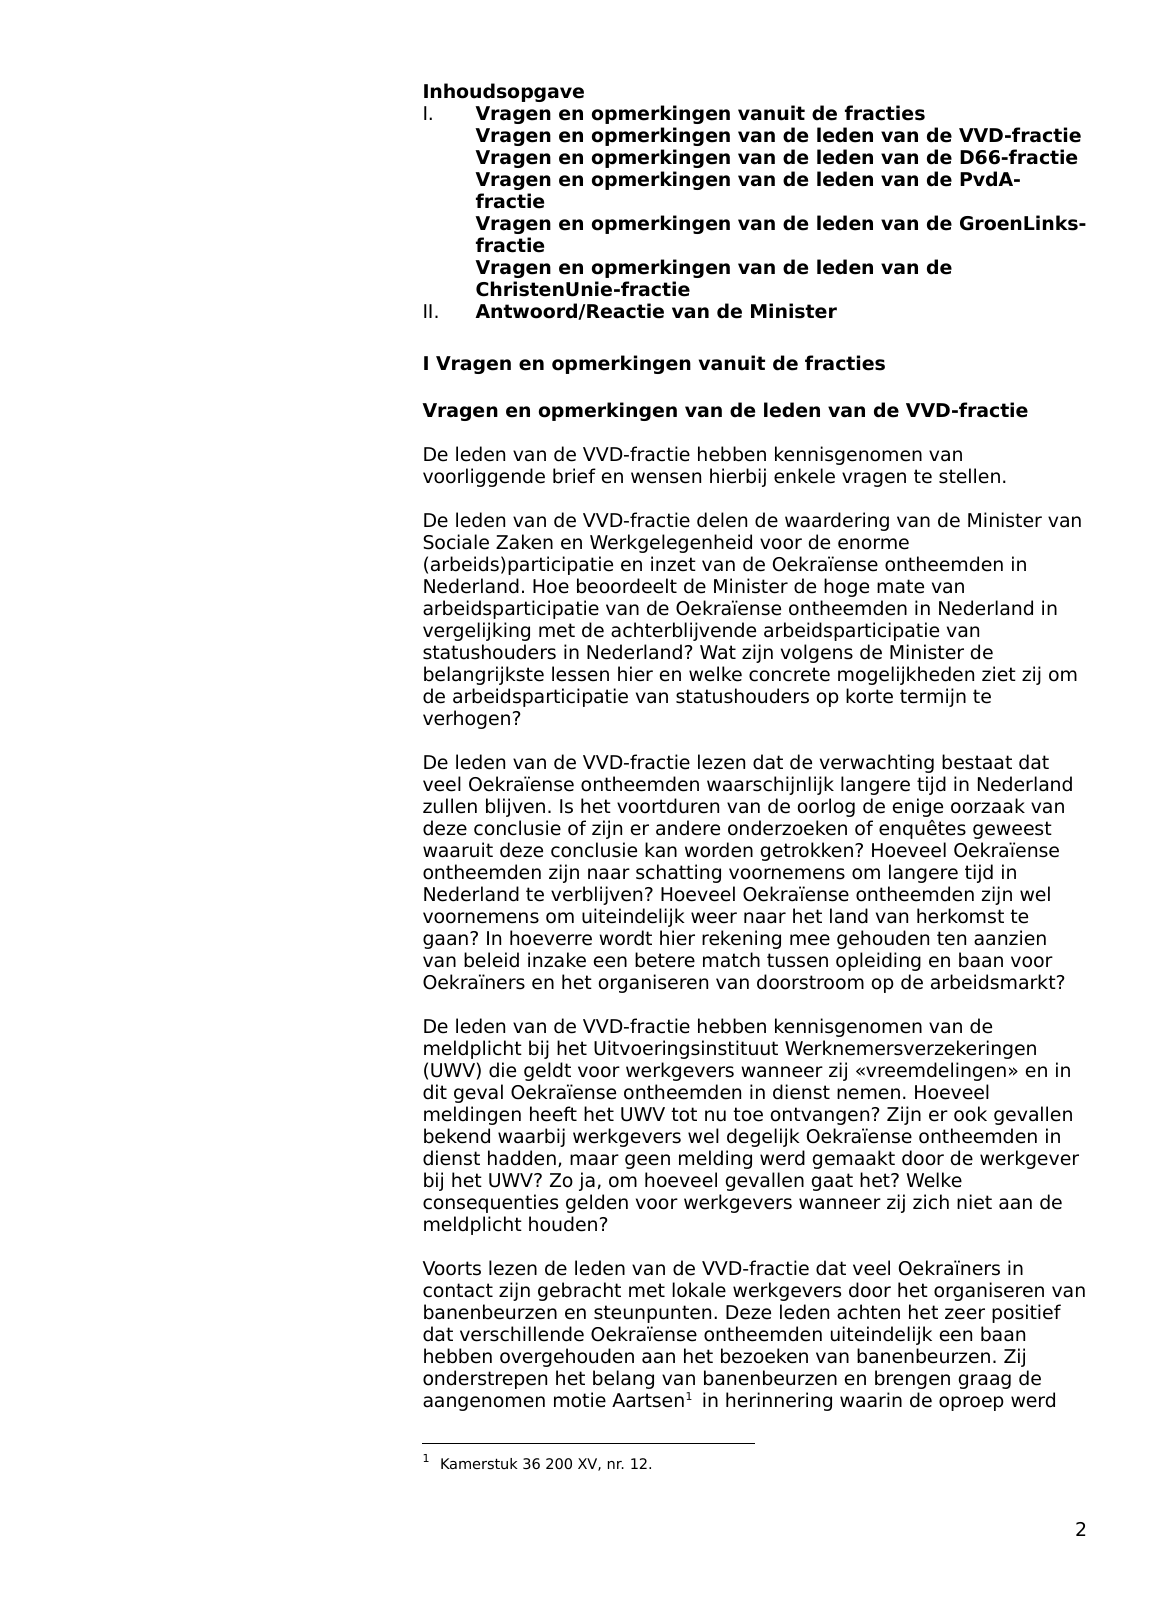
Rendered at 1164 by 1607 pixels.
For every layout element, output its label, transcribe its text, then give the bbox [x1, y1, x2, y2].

text Vragen en opmerkingen van de leden van de PvdA-fractie [475, 169, 1087, 213]
subtitle Vragen en opmerkingen van de leden van de VVD-fractie [422, 400, 1087, 422]
text Vragen en opmerkingen van de leden van de ChristenUnie-fractie [475, 257, 1087, 301]
text De leden van de VVD-fractie delen de waardering van de Minister van Sociale Zaken en Werkgelegenheid voor de enorme (arbeids)participatie en inzet van de Oekraïense ontheemden in Nederland. Hoe beoordeelt de Minister de hoge mate van arbeidsparticipatie van de Oekraïense ontheemden in Nederland in vergelijking met de achterblijvende arbeidsparticipatie van statushouders in Nederland? Wat zijn volgens de Minister de belangrijkste lessen hier en welke concrete mogelijkheden ziet zij om de arbeidsparticipatie van statushouders op korte termijn te verhogen? [422, 510, 1087, 730]
text Vragen en opmerkingen van de leden van de GroenLinks-fractie [475, 213, 1087, 257]
text Vragen en opmerkingen van de leden van de VVD-fractie [475, 125, 1087, 147]
text I. Vragen en opmerkingen vanuit de fracties [422, 103, 1087, 125]
text De leden van de VVD-fractie lezen dat de verwachting bestaat dat veel Oekraïense ontheemden waarschijnlijk langere tijd in Nederland zullen blijven. Is het voortduren van de oorlog de enige oorzaak van deze conclusie of zijn er andere onderzoeken of enquêtes geweest waaruit deze conclusie kan worden getrokken? Hoeveel Oekraïense ontheemden zijn naar schatting voornemens om langere tijd in Nederland te verblijven? Hoeveel Oekraïense ontheemden zijn wel voornemens om uiteindelijk weer naar het land van herkomst te gaan? In hoeverre wordt hier rekening mee gehouden ten aanzien van beleid inzake een betere match tussen opleiding en baan voor Oekraïners en het organiseren van doorstroom op de arbeidsmarkt? [422, 752, 1087, 994]
subtitle I Vragen en opmerkingen vanuit de fracties [422, 353, 1087, 375]
subtitle Inhoudsopgave [422, 81, 1087, 103]
text Voorts lezen de leden van de VVD-fractie dat veel Oekraïners in contact zijn gebracht met lokale werkgevers door het organiseren van banenbeurzen en steunpunten. Deze leden achten het zeer positief dat verschillende Oekraïense ontheemden uiteindelijk een baan hebben overgehouden aan het bezoeken van banenbeurzen. Zij onderstrepen het belang van banenbeurzen en brengen graag de aangenomen motie Aartsen in herinnering waarin de oproep werd [422, 1258, 1087, 1412]
text Kamerstuk 36 200 XV, nr. 12. [422, 1452, 1087, 1474]
text De leden van de VVD-fractie hebben kennisgenomen van voorliggende brief en wensen hierbij enkele vragen te stellen. [422, 444, 1087, 488]
text De leden van de VVD-fractie hebben kennisgenomen van de meldplicht bij het Uitvoeringsinstituut Werknemersverzekeringen (UWV) die geldt voor werkgevers wanneer zij «vreemdelingen» en in dit geval Oekraïense ontheemden in dienst nemen. Hoeveel meldingen heeft het UWV tot nu toe ontvangen? Zijn er ook gevallen bekend waarbij werkgevers wel degelijk Oekraïense ontheemden in dienst hadden, maar geen melding werd gemaakt door de werkgever bij het UWV? Zo ja, om hoeveel gevallen gaat het? Welke consequenties gelden voor werkgevers wanneer zij zich niet aan de meldplicht houden? [422, 1016, 1087, 1236]
text II. Antwoord/Reactie van de Minister [422, 301, 1087, 323]
text Vragen en opmerkingen van de leden van de D66-fractie [475, 147, 1087, 169]
